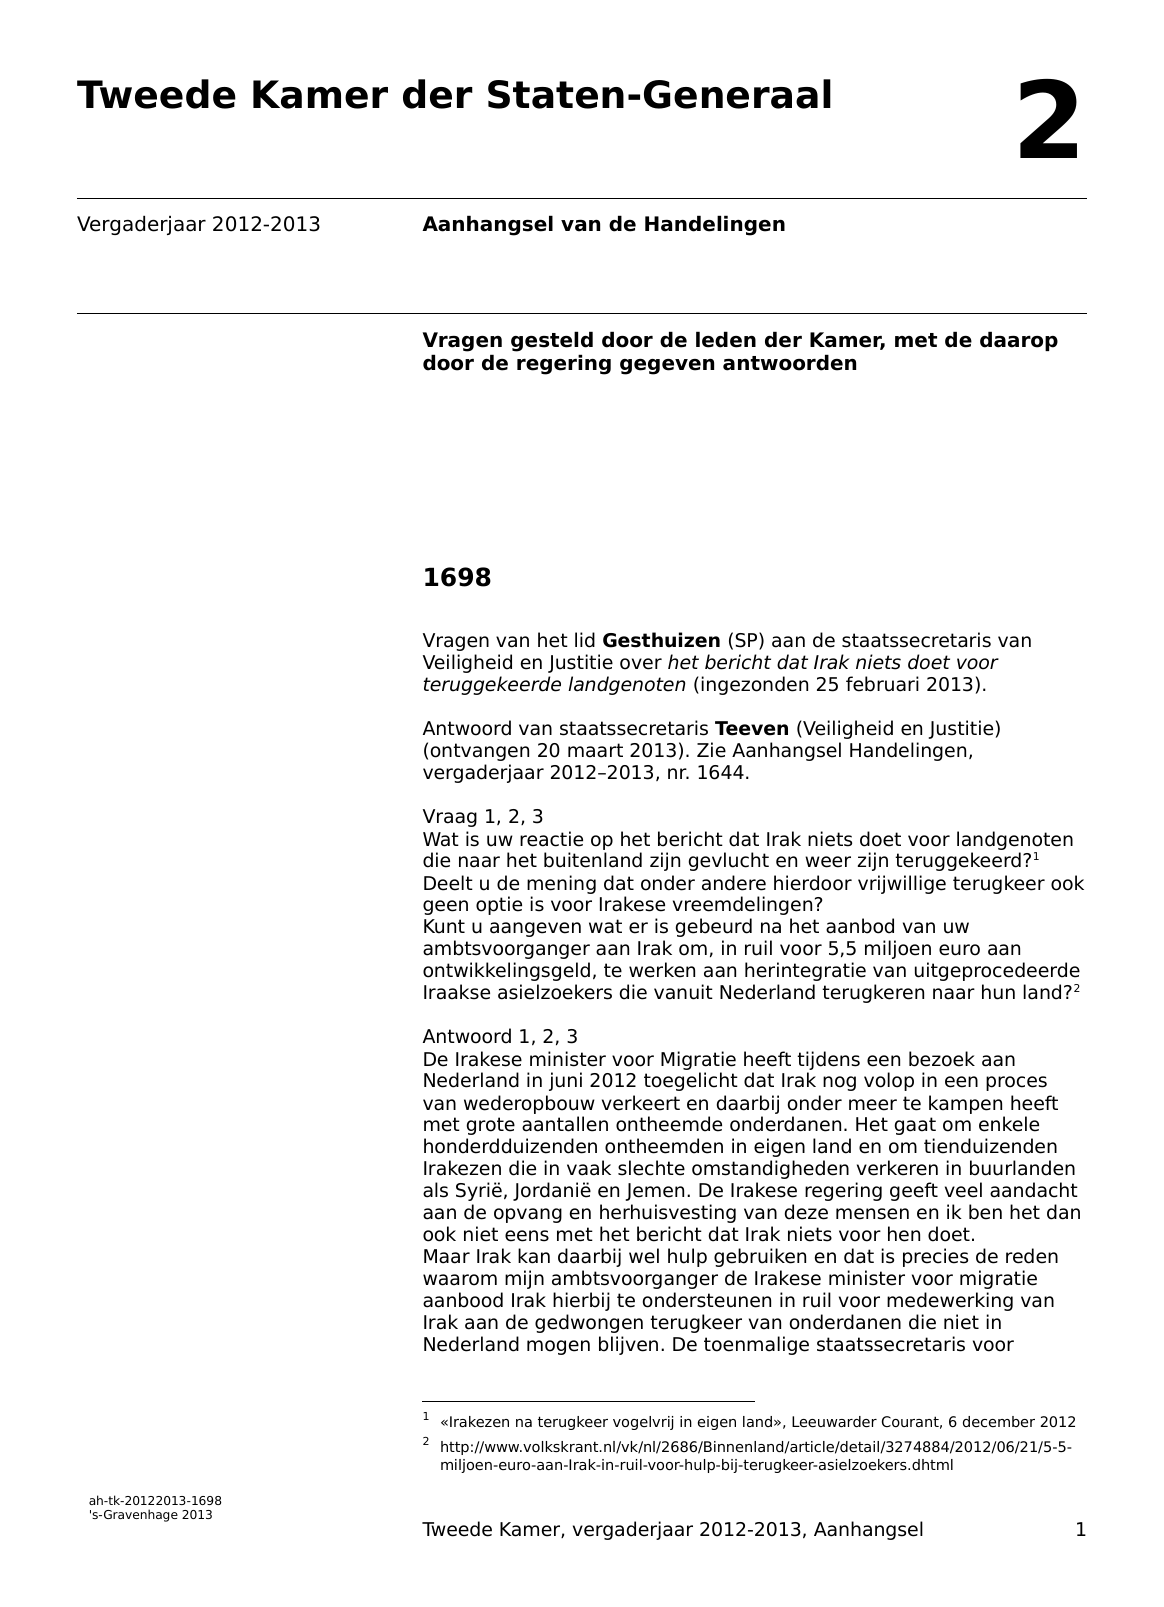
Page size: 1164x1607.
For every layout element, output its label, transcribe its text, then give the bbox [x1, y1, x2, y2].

text Deelt u de mening dat onder andere hierdoor vrijwillige terugkeer ook geen optie is voor Irakese vreemdelingen? [422, 872, 1087, 916]
text De Irakese minister voor Migratie heeft tijdens een bezoek aan Nederland in juni 2012 toegelicht dat Irak nog volop in een proces van wederopbouw verkeert en daarbij onder meer te kampen heeft met grote aantallen ontheemde onderdanen. Het gaat om enkele honderdduizenden ontheemden in eigen land en om tienduizenden Irakezen die in vaak slechte omstandigheden verkeren in buurlanden als Syrië, Jordanië en Jemen. De Irakese regering geeft veel aandacht aan de opvang en herhuisvesting van deze mensen en ik ben het dan ook niet eens met het bericht dat Irak niets voor hen doet. [422, 1048, 1087, 1246]
text 's-Gravenhage 2013 [88, 1508, 323, 1522]
text Antwoord van staatssecretaris Teeven (Veiligheid en Justitie) (ontvangen 20 maart 2013). Zie Aanhangsel Handelingen, vergaderjaar 2012–2013, nr. 1644. [422, 718, 1087, 784]
text 1698 [422, 563, 1087, 592]
text «Irakezen na terugkeer vogelvrij in eigen land», Leeuwarder Courant, 6 december 2012 [422, 1410, 1087, 1432]
table_cell [77, 314, 422, 375]
table_cell Aanhangsel van de Handelingen [422, 199, 1087, 313]
text http://www.volkskrant.nl/vk/nl/2686/Binnenland/article/detail/3274884/2012/06/21/5-5-miljoen-euro-aan-Irak-in-ruil-voor-hulp-bij-terugkeer-asielzoekers.dhtml [422, 1435, 1087, 1474]
text Maar Irak kan daarbij wel hulp gebruiken en dat is precies de reden waarom mijn ambtsvoorganger de Irakese minister voor migratie aanbood Irak hierbij te ondersteunen in ruil voor medewerking van Irak aan de gedwongen terugkeer van onderdanen die niet in Nederland mogen blijven. De toenmalige staatssecretaris voor [422, 1246, 1087, 1356]
table_header Tweede Kamer der Staten-Generaal [77, 59, 886, 198]
text Wat is uw reactie op het bericht dat Irak niets doet voor landgenoten die naar het buitenland zijn gevlucht en weer zijn teruggekeerd? [422, 828, 1087, 872]
table_header 2 [886, 59, 1087, 198]
table_cell Vragen gesteld door de leden der Kamer, met de daarop door de regering gegeven antwoorden [422, 314, 1087, 375]
text Vraag 1, 2, 3 [422, 806, 1087, 828]
text Antwoord 1, 2, 3 [422, 1026, 1087, 1048]
text Vragen van het lid Gesthuizen (SP) aan de staatssecretaris van Veiligheid en Justitie over het bericht dat Irak niets doet voor teruggekeerde landgenoten (ingezonden 25 februari 2013). [422, 630, 1087, 696]
text Kunt u aangeven wat er is gebeurd na het aanbod van uw ambtsvoorganger aan Irak om, in ruil voor 5,5 miljoen euro aan ontwikkelingsgeld, te werken aan herintegratie van uitgeprocedeerde Iraakse asielzoekers die vanuit Nederland terugkeren naar hun land? [422, 916, 1087, 1004]
table_cell Vergaderjaar 2012-2013 [77, 199, 422, 313]
text ah-tk-20122013-1698 [88, 1494, 323, 1508]
